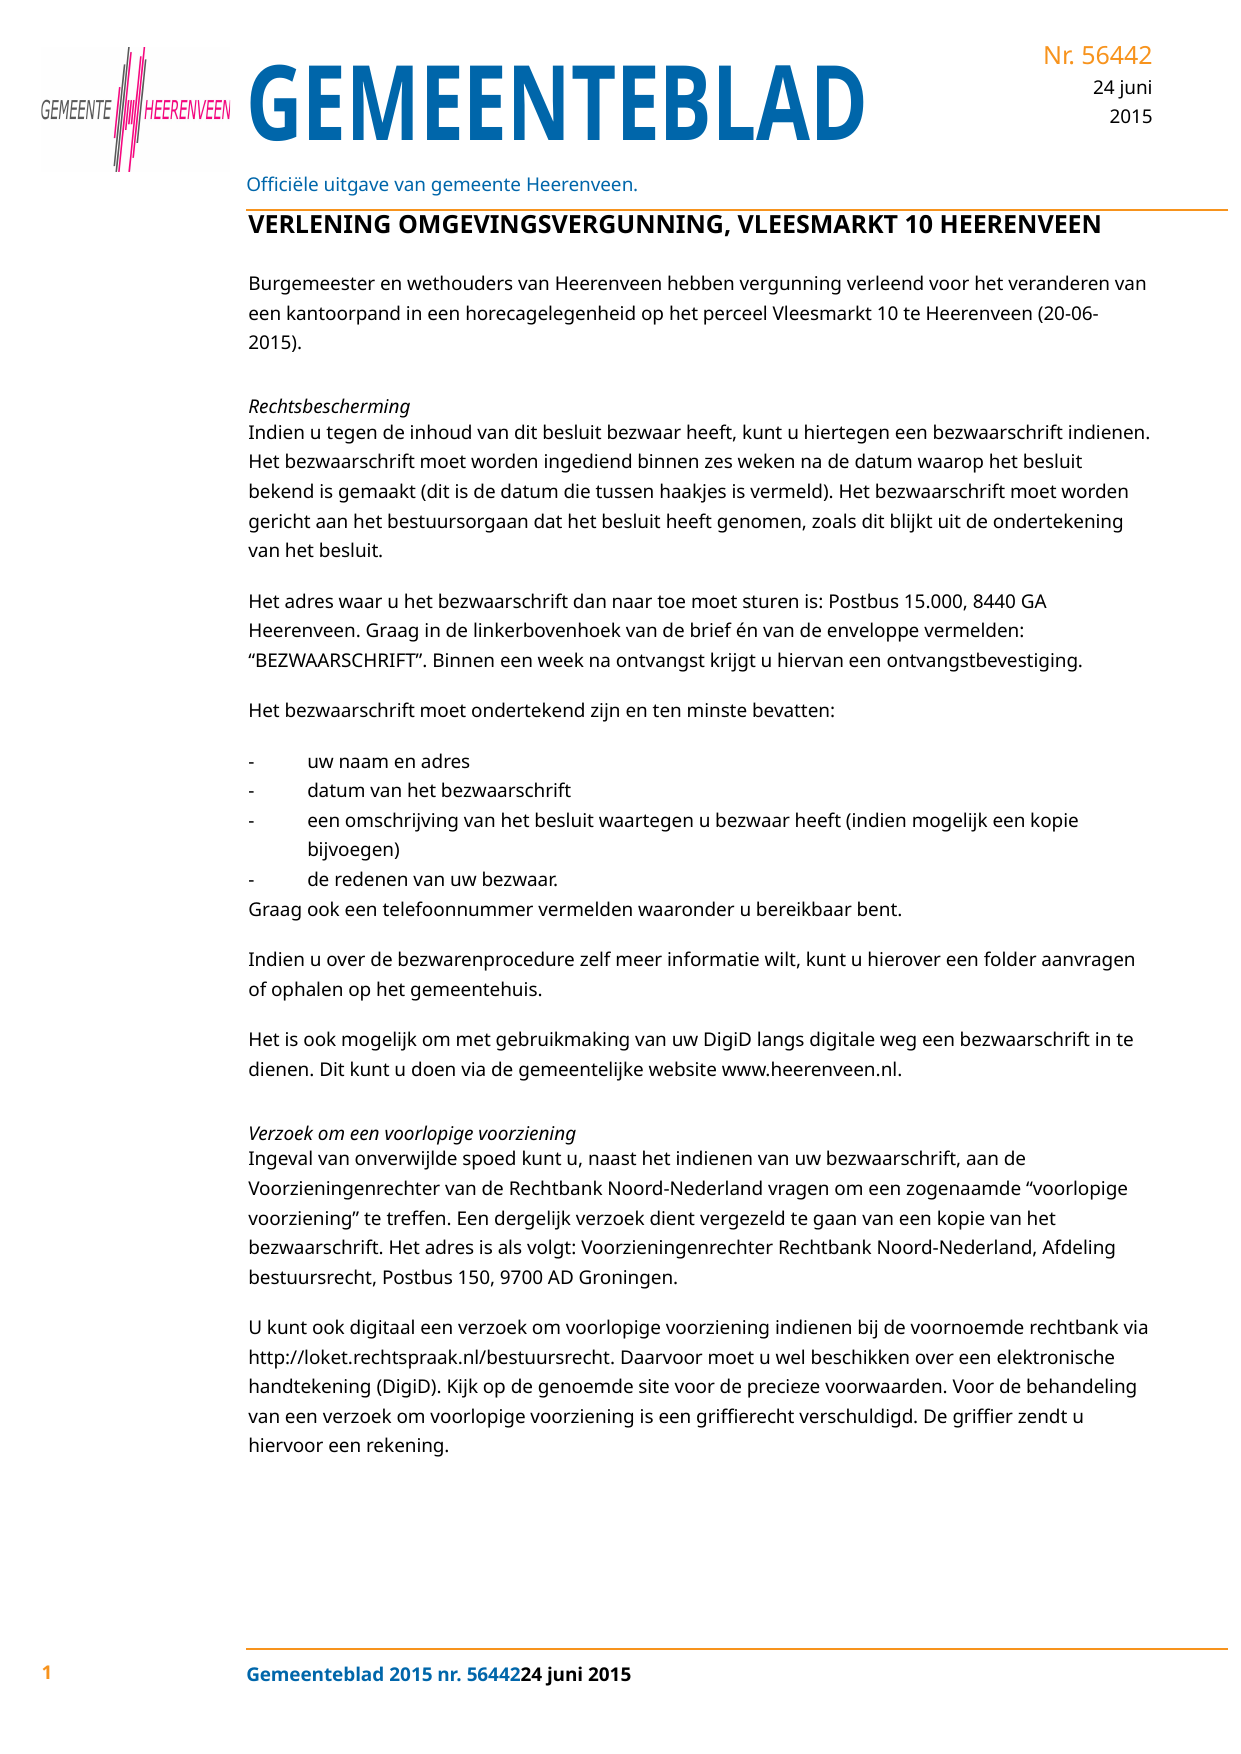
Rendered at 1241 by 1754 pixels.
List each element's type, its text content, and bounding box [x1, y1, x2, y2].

text Rechtsbescherming [248, 393, 1152, 419]
text Verzoek om een voorlopige voorziening [248, 1120, 1152, 1146]
text Indien u over de bezwarenprocedure zelf meer informatie wilt, kunt u hierover een folder aanvragen of ophalen op het gemeentehuis. [248, 946, 1152, 1002]
picture [41, 47, 231, 172]
text Burgemeester en wethouders van Heerenveen hebben vergunning verleend voor het veranderen van een kantoorpand in een horecagelegenheid op het perceel Vleesmarkt 10 te Heerenveen (20-06-2015). [248, 270, 1152, 355]
list de redenen van uw bezwaar. [248, 866, 1152, 892]
text VERLENING OMGEVINGSVERGUNNING, VLEESMARKT 10 HEERENVEEN [248, 211, 1152, 241]
text Het is ook mogelijk om met gebruikmaking van uw DigiD langs digitale weg een bezwaarschrift in te dienen. Dit kunt u doen via de gemeentelijke website www.heerenveen.nl. [248, 1026, 1152, 1082]
text Het bezwaarschrift moet ondertekend zijn en ten minste bevatten: [248, 697, 1152, 723]
text U kunt ook digitaal een verzoek om voorlopige voorziening indienen bij de voornoemde rechtbank via http://loket.rechtspraak.nl/bestuursrecht. Daarvoor moet u wel beschikken over een elektronische handtekening (DigiD). Kijk op de genoemde site voor de precieze voorwaarden. Voor de behandeling van een verzoek om voorlopige voorziening is een griffierecht verschuldigd. De griffier zendt u hiervoor een rekening. [248, 1314, 1152, 1458]
list datum van het bezwaarschrift [248, 777, 1152, 803]
text Het adres waar u het bezwaarschrift dan naar toe moet sturen is: Postbus 15.000, 8440 GA Heerenveen. Graag in de linkerbovenhoek van de brief én van de enveloppe vermelden: “BEZWAARSCHRIFT”. Binnen een week na ontvangst krijgt u hiervan een ontvangstbevestiging. [248, 588, 1152, 673]
list een omschrijving van het besluit waartegen u bezwaar heeft (indien mogelijk een kopie bijvoegen) [248, 807, 1152, 862]
text Graag ook een telefoonnummer vermelden waaronder u bereikbaar bent. [248, 896, 1152, 922]
text Ingeval van onverwijlde spoed kunt u, naast het indienen van uw bezwaarschrift, aan de Voorzieningenrechter van de Rechtbank Noord-Nederland vragen om een zogenaamde “voorlopige voorziening” te treffen. Een dergelijk verzoek dient vergezeld te gaan van een kopie van het bezwaarschrift. Het adres is als volgt: Voorzieningenrechter Rechtbank Noord-Nederland, Afdeling bestuursrecht, Postbus 150, 9700 AD Groningen. [248, 1146, 1152, 1289]
text Indien u tegen de inhoud van dit besluit bezwaar heeft, kunt u hiertegen een bezwaarschrift indienen. Het bezwaarschrift moet worden ingediend binnen zes weken na de datum waarop het besluit bekend is gemaakt (dit is de datum die tussen haakjes is vermeld). Het bezwaarschrift moet worden gericht aan het bestuursorgaan dat het besluit heeft genomen, zoals dit blijkt uit de ondertekening van het besluit. [248, 419, 1152, 563]
list uw naam en adres [248, 748, 1152, 774]
